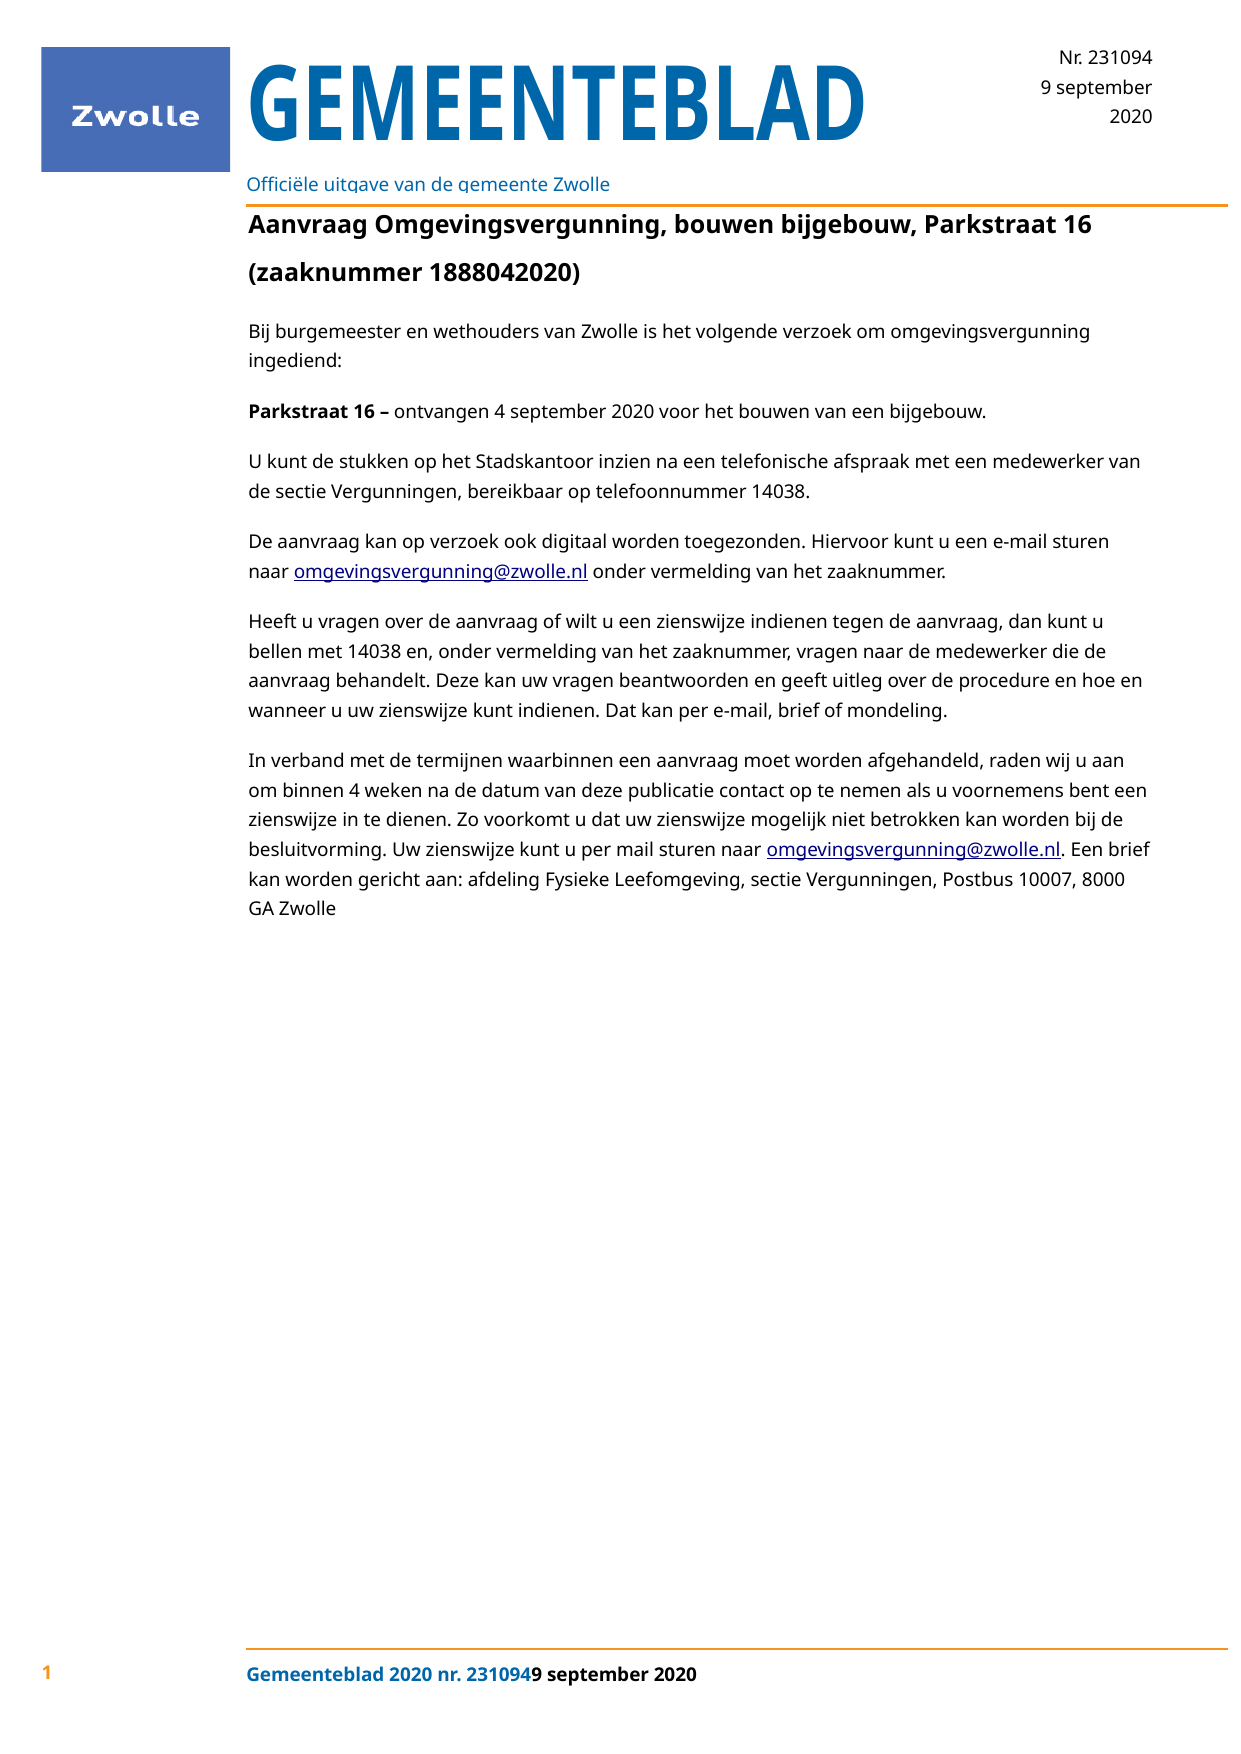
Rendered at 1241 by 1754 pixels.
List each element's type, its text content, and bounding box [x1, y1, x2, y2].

text De aanvraag kan op verzoek ook digitaal worden toegezonden. Hiervoor kunt u een e-mail sturen naar omgevingsvergunning@zwolle.nl onder vermelding van het zaaknummer. [248, 528, 1152, 584]
text Parkstraat 16 – ontvangen 4 september 2020 voor het bouwen van een bijgebouw. [248, 398, 1152, 424]
text Bij burgemeester en wethouders van Zwolle is het volgende verzoek om omgevingsvergunning ingediend: [248, 318, 1152, 373]
text U kunt de stukken op het Stadskantoor inzien na een telefonische afspraak met een medewerker van de sectie Vergunningen, bereikbaar op telefoonnummer 14038. [248, 448, 1152, 504]
text In verband met de termijnen waarbinnen een aanvraag moet worden afgehandeld, raden wij u aan om binnen 4 weken na de datum van deze publicatie contact op te nemen als u voornemens bent een zienswijze in te dienen. Zo voorkomt u dat uw zienswijze mogelijk niet betrokken kan worden bij de besluitvorming. Uw zienswijze kunt u per mail sturen naar omgevingsvergunning@zwolle.nl. Een brief kan worden gericht aan: afdeling Fysieke Leefomgeving, sectie Vergunningen, Postbus 10007, 8000 GA Zwolle [248, 747, 1152, 921]
text Heeft u vragen over de aanvraag of wilt u een zienswijze indienen tegen de aanvraag, dan kunt u bellen met 14038 en, onder vermelding van het zaaknummer, vragen naar de medewerker die de aanvraag behandelt. Deze kan uw vragen beantwoorden en geeft uitleg over de procedure en hoe en wanneer u uw zienswijze kunt indienen. Dat kan per e-mail, brief of mondeling. [248, 608, 1152, 723]
picture [41, 47, 231, 172]
text Aanvraag Omgevingsvergunning, bouwen bijgebouw, Parkstraat 16 (zaaknummer 1888042020) [248, 207, 1152, 288]
